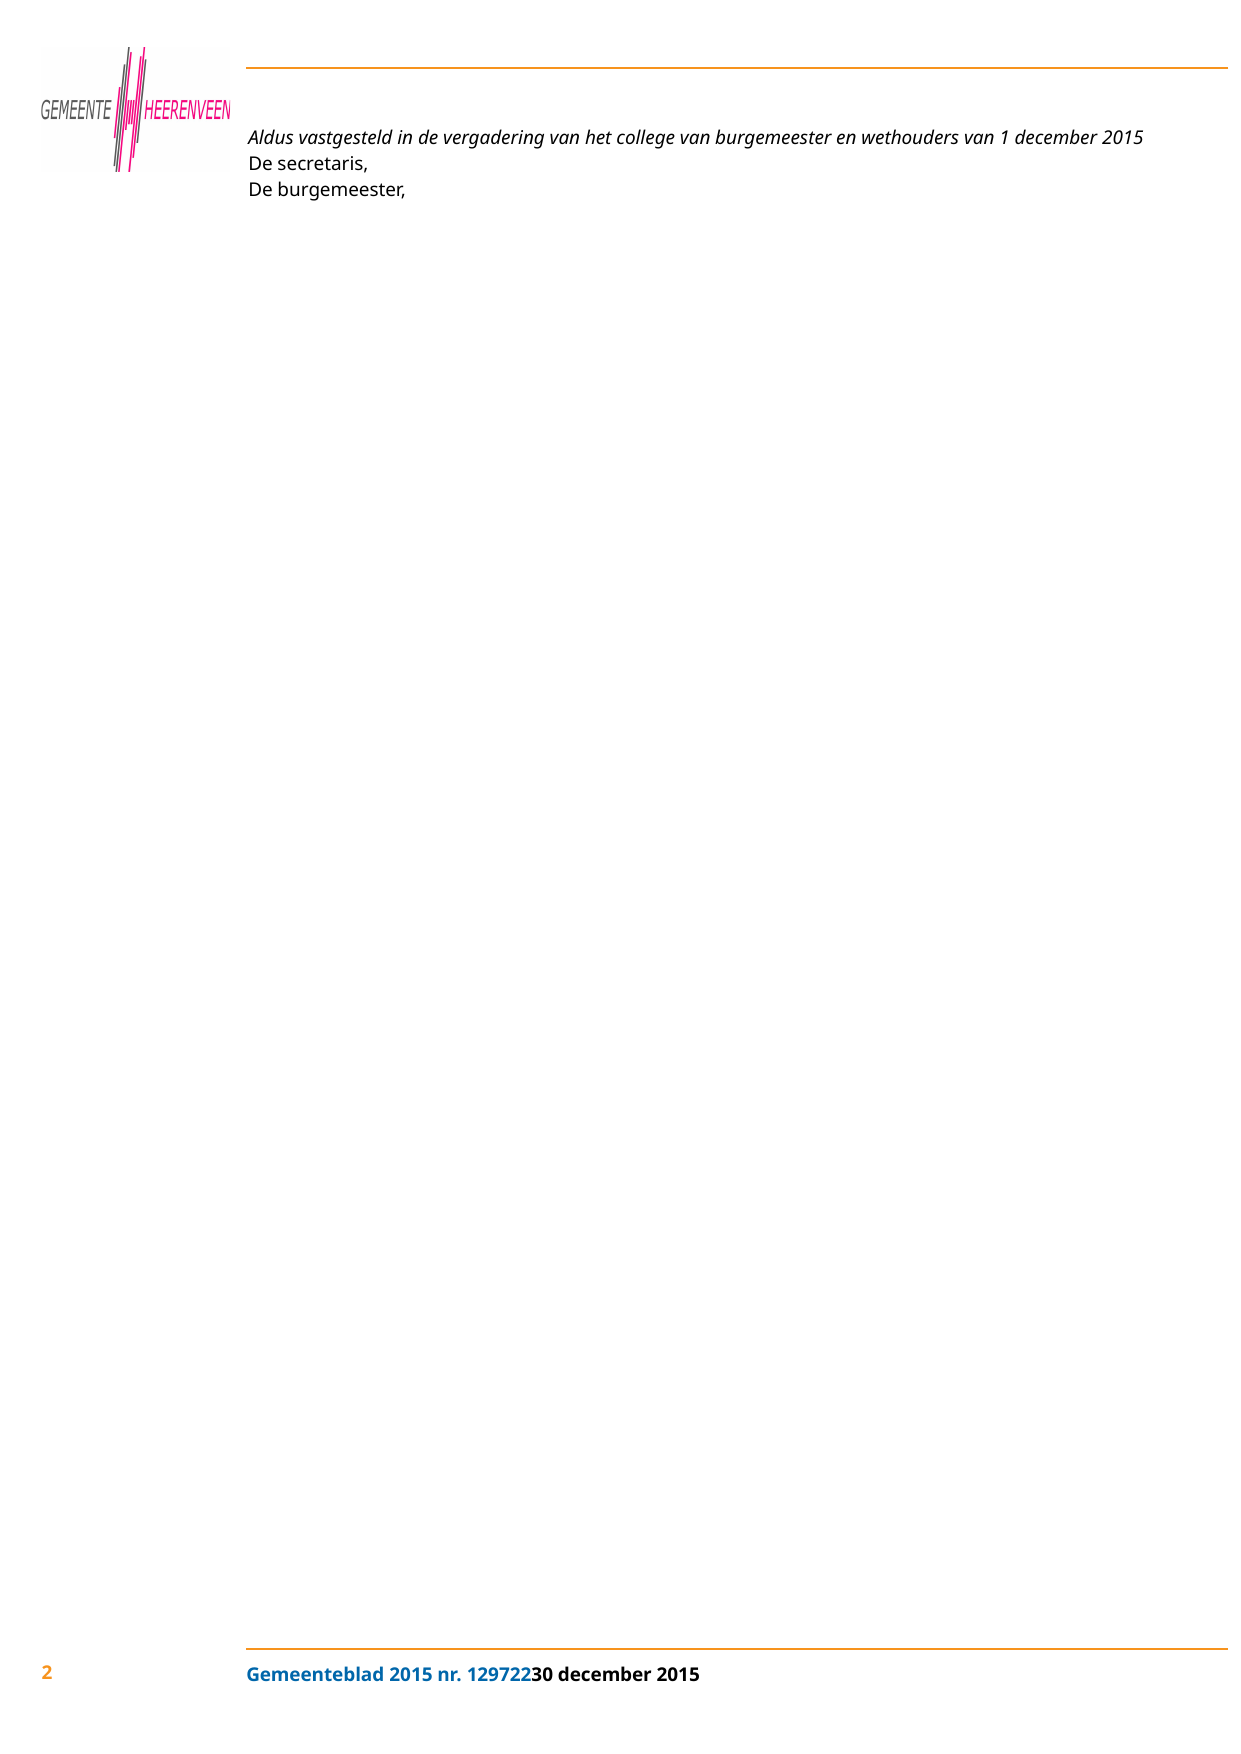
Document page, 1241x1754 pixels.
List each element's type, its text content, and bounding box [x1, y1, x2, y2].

text Aldus vastgesteld in de vergadering van het college van burgemeester en wethouders van 1 december 2015 [248, 124, 1152, 150]
text De burgemeester, [248, 176, 1152, 202]
picture [41, 47, 231, 172]
text De secretaris, [248, 150, 1152, 176]
